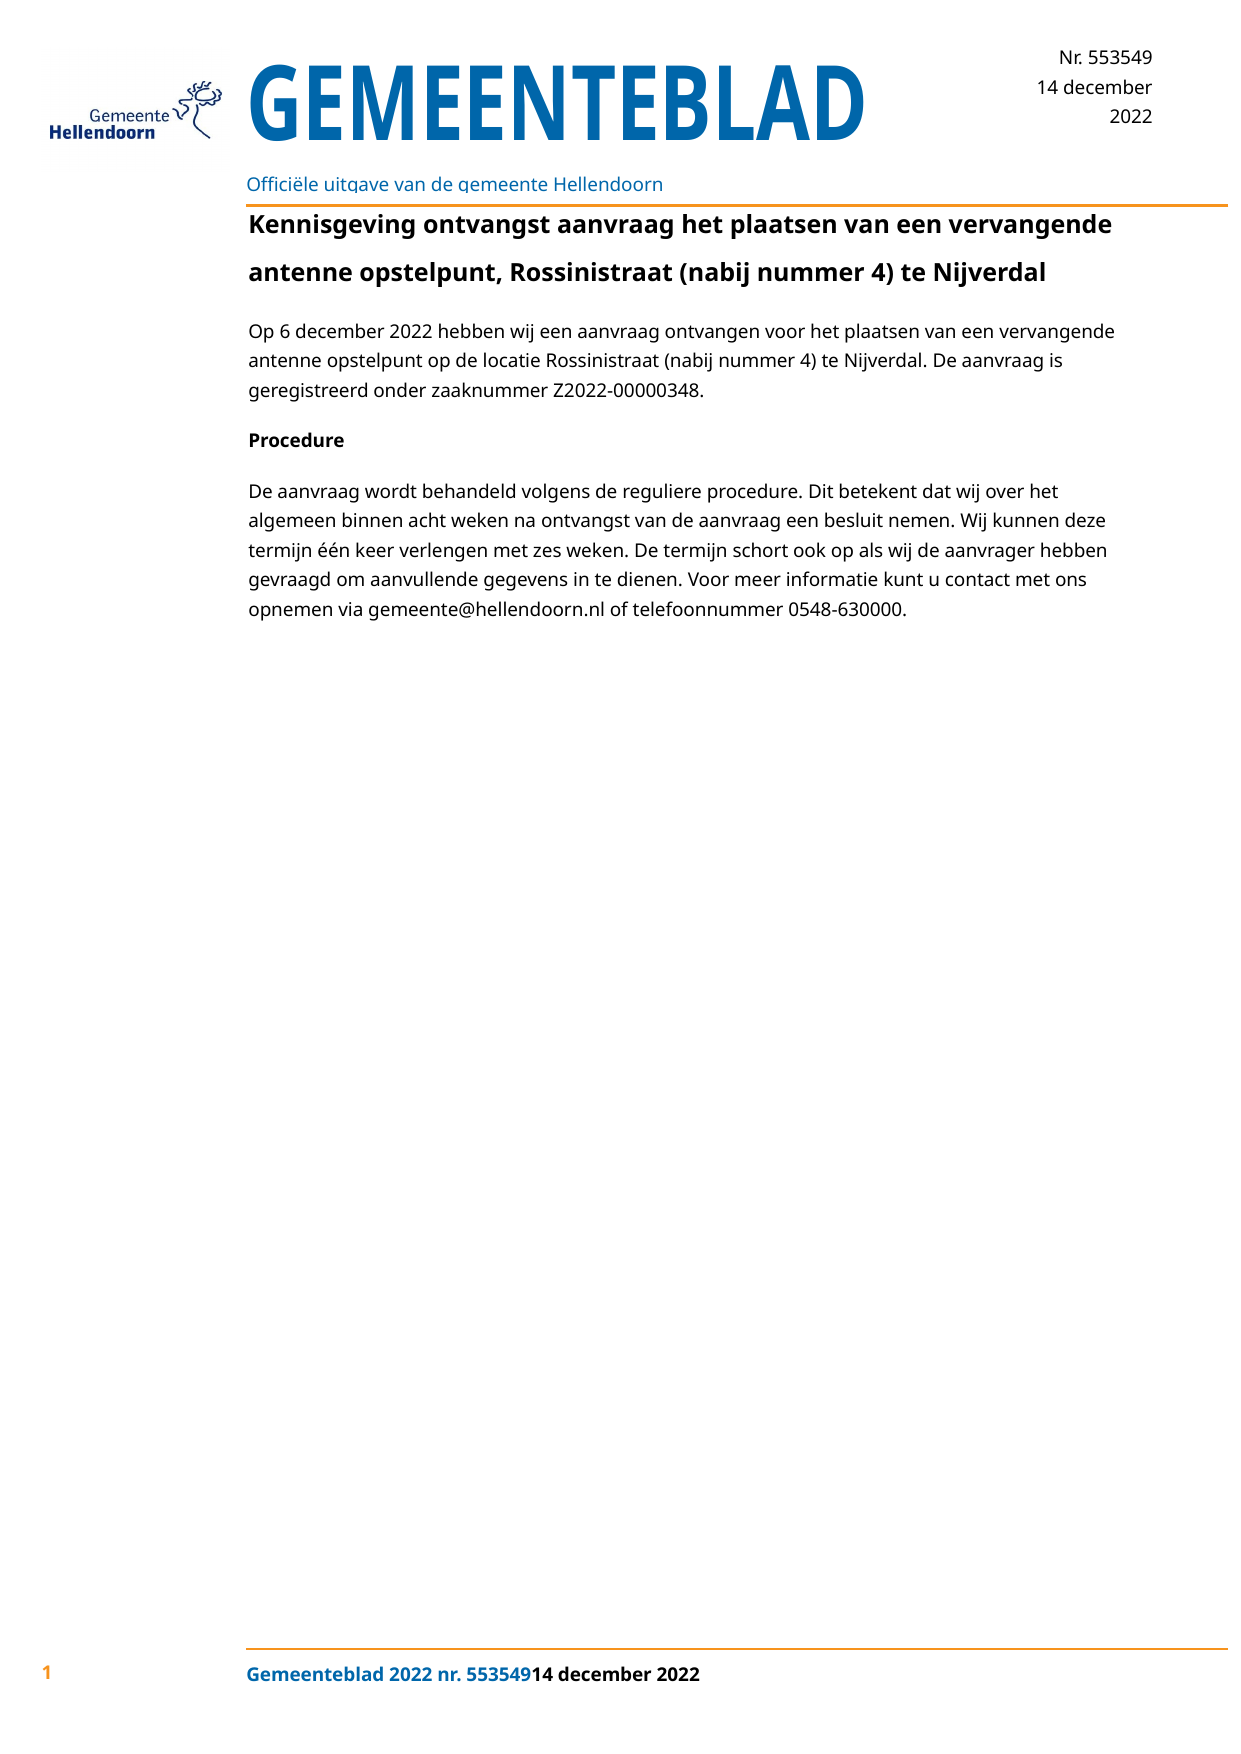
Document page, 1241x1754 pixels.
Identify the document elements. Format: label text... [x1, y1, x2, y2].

text De aanvraag wordt behandeld volgens de reguliere procedure. Dit betekent dat wij over het algemeen binnen acht weken na ontvangst van de aanvraag een besluit nemen. Wij kunnen deze termijn één keer verlengen met zes weken. De termijn schort ook op als wij de aanvrager hebben gevraagd om aanvullende gegevens in te dienen. Voor meer informatie kunt u contact met ons opnemen via gemeente@hellendoorn.nl of telefoonnummer 0548-630000. [248, 478, 1152, 622]
text Op 6 december 2022 hebben wij een aanvraag ontvangen voor het plaatsen van een vervangende antenne opstelpunt op de locatie Rossinistraat (nabij nummer 4) te Nijverdal. De aanvraag is geregistreerd onder zaaknummer Z2022-00000348. [248, 318, 1152, 403]
text Procedure [248, 427, 1152, 453]
text Kennisgeving ontvangst aanvraag het plaatsen van een vervangende antenne opstelpunt, Rossinistraat (nabij nummer 4) te Nijverdal [248, 207, 1152, 288]
picture [41, 47, 231, 172]
